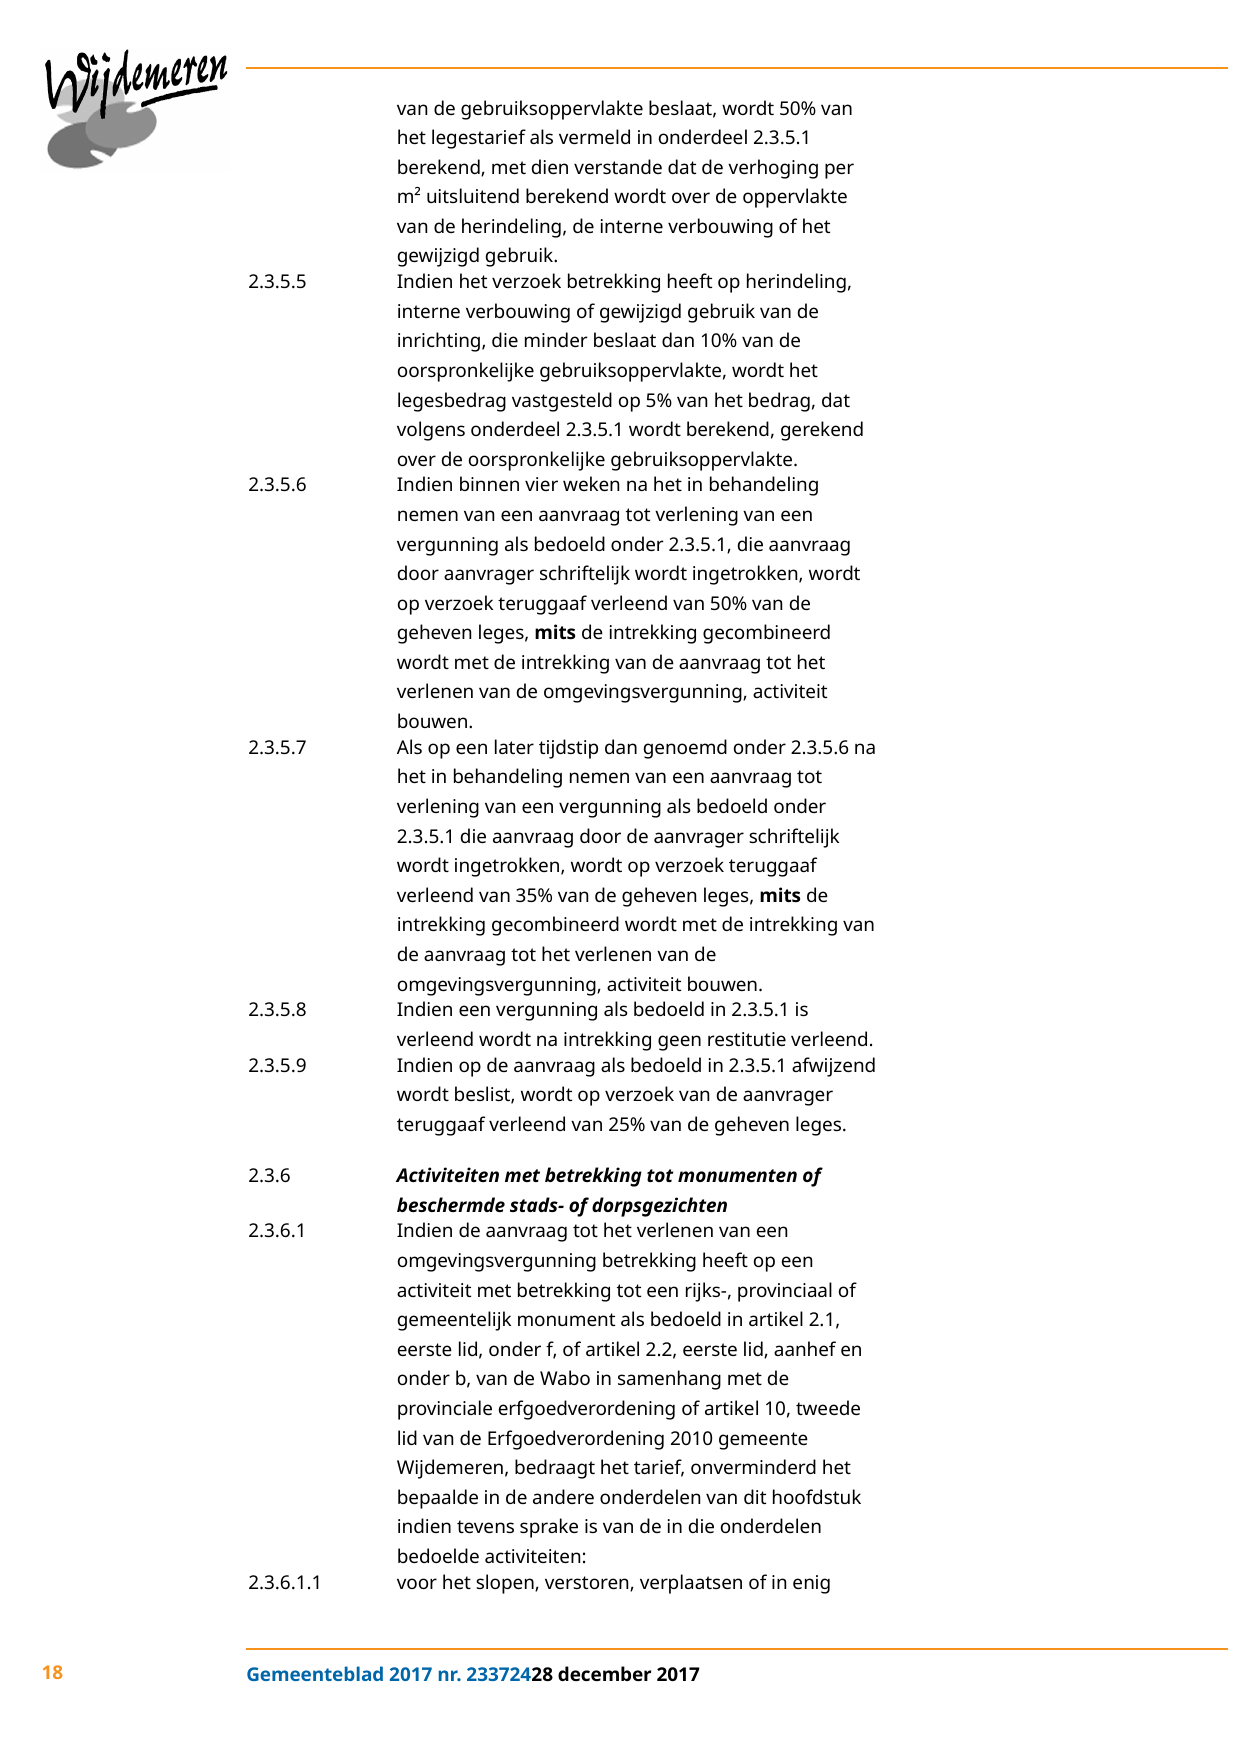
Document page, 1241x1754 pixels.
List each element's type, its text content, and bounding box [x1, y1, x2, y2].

table_cell Indien het verzoek betrekking heeft op herindeling, interne verbouwing of gewijzigd gebruik van de inrichting, die minder beslaat dan 10% van de oorspronkelijke gebruiksoppervlakte, wordt het legesbedrag vastgesteld op 5% van het bedrag, dat volgens onderdeel 2.3.5.1 wordt berekend, gerekend over de oorspronkelijke gebruiksoppervlakte. [397, 269, 878, 472]
table_cell van de gebruiksoppervlakte beslaat, wordt 50% van het legestarief als vermeld in onderdeel 2.3.5.1 berekend, met dien verstande dat de verhoging per m² uitsluitend berekend wordt over de oppervlakte van de herindeling, de interne verbouwing of het gewijzigd gebruik. [397, 95, 878, 268]
table_cell [1015, 1569, 1152, 1594]
table_cell [1015, 1163, 1152, 1218]
table_cell [1015, 1052, 1152, 1137]
table_cell 2.3.6 [248, 1163, 397, 1218]
table_cell [878, 1218, 1015, 1569]
table_cell Indien binnen vier weken na het in behandeling nemen van een aanvraag tot verlening van een vergunning als bedoeld onder 2.3.5.1, die aanvraag door aanvrager schriftelijk wordt ingetrokken, wordt op verzoek teruggaaf verleend van 50% van de geheven leges, mits de intrekking gecombineerd wordt met de intrekking van de aanvraag tot het verlenen van de omgevingsvergunning, activiteit bouwen. [397, 472, 878, 734]
table_cell [248, 95, 397, 268]
table_cell Als op een later tijdstip dan genoemd onder 2.3.5.6 na het in behandeling nemen van een aanvraag tot verlening van een vergunning als bedoeld onder 2.3.5.1 die aanvraag door de aanvrager schriftelijk wordt ingetrokken, wordt op verzoek teruggaaf verleend van 35% van de geheven leges, mits de intrekking gecombineerd wordt met de intrekking van de aanvraag tot het verlenen van de omgevingsvergunning, activiteit bouwen. [397, 734, 878, 996]
table_cell [1015, 269, 1152, 472]
picture [41, 47, 231, 172]
table_cell [878, 95, 1015, 268]
table_cell 2.3.5.9 [248, 1052, 397, 1137]
table_cell [1015, 472, 1152, 734]
table_cell voor het slopen, verstoren, verplaatsen of in enig [397, 1569, 878, 1594]
table_cell 2.3.5.6 [248, 472, 397, 734]
table_cell 2.3.6.1 [248, 1218, 397, 1569]
table_cell Indien een vergunning als bedoeld in 2.3.5.1 is verleend wordt na intrekking geen restitutie verleend. [397, 996, 878, 1052]
table_cell [878, 734, 1015, 996]
table_cell 2.3.6.1.1 [248, 1569, 397, 1594]
table_cell Activiteiten met betrekking tot monumenten of beschermde stads- of dorpsgezichten [397, 1163, 878, 1218]
table_cell [878, 1569, 1015, 1594]
table_cell [248, 1137, 397, 1162]
table_cell [397, 1137, 878, 1162]
table_cell [878, 996, 1015, 1052]
table_cell 2.3.5.7 [248, 734, 397, 996]
table_cell 2.3.5.8 [248, 996, 397, 1052]
table_cell [1015, 734, 1152, 996]
table_cell [1015, 95, 1152, 268]
table_cell [878, 472, 1015, 734]
table_cell [878, 1052, 1015, 1137]
table_cell [878, 1137, 1015, 1162]
table_cell Indien op de aanvraag als bedoeld in 2.3.5.1 afwijzend wordt beslist, wordt op verzoek van de aanvrager teruggaaf verleend van 25% van de geheven leges. [397, 1052, 878, 1137]
table_cell [1015, 1137, 1152, 1162]
table_cell 2.3.5.5 [248, 269, 397, 472]
table_cell [878, 269, 1015, 472]
table_cell [1015, 996, 1152, 1052]
table_cell [1015, 1218, 1152, 1569]
table_cell Indien de aanvraag tot het verlenen van een omgevingsvergunning betrekking heeft op een activiteit met betrekking tot een rijks-, provinciaal of gemeentelijk monument als bedoeld in artikel 2.1, eerste lid, onder f, of artikel 2.2, eerste lid, aanhef en onder b, van de Wabo in samenhang met de provinciale erfgoedverordening of artikel 10, tweede lid van de Erfgoedverordening 2010 gemeente Wijdemeren, bedraagt het tarief, onverminderd het bepaalde in de andere onderdelen van dit hoofdstuk indien tevens sprake is van de in die onderdelen bedoelde activiteiten: [397, 1218, 878, 1569]
table_cell [878, 1163, 1015, 1218]
